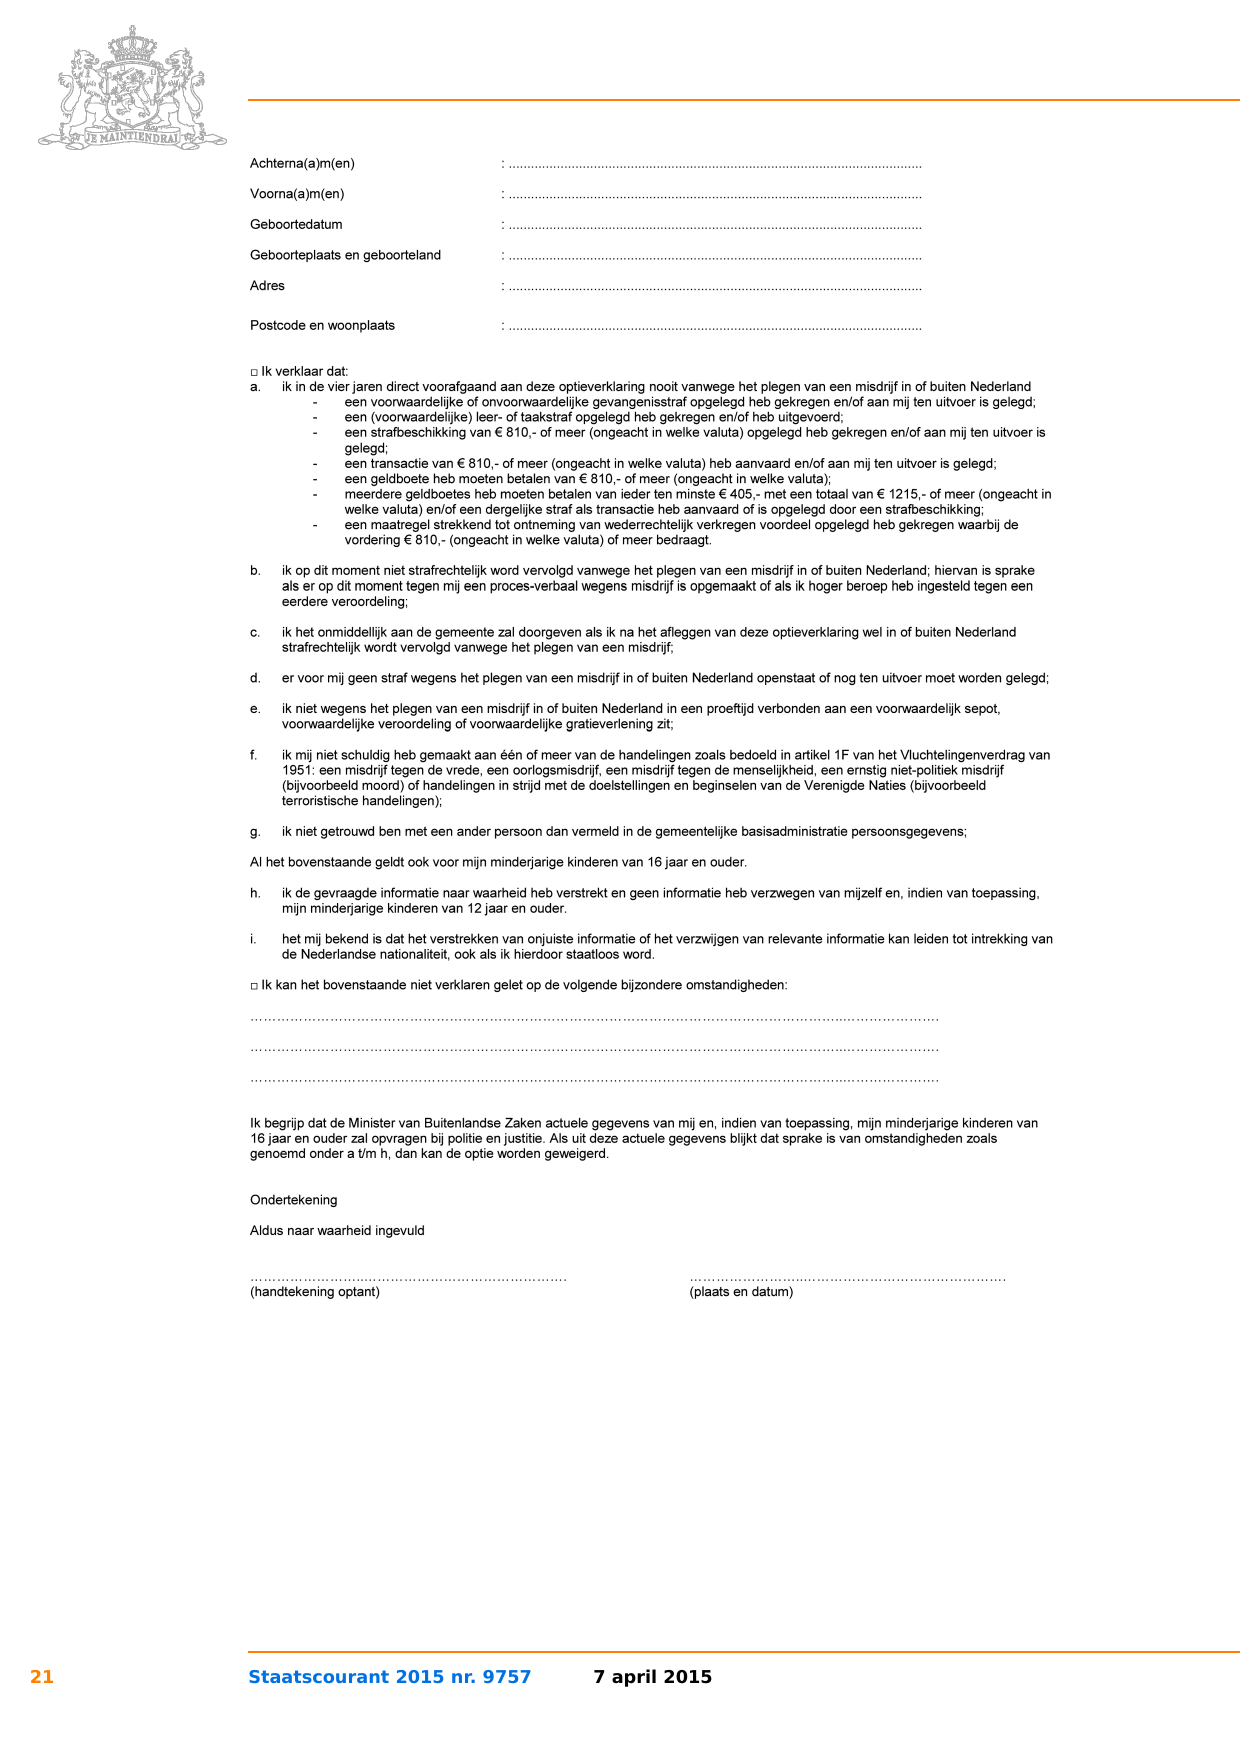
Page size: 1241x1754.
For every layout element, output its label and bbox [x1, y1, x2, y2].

picture [248, 155, 1134, 1307]
picture [38, 25, 227, 150]
